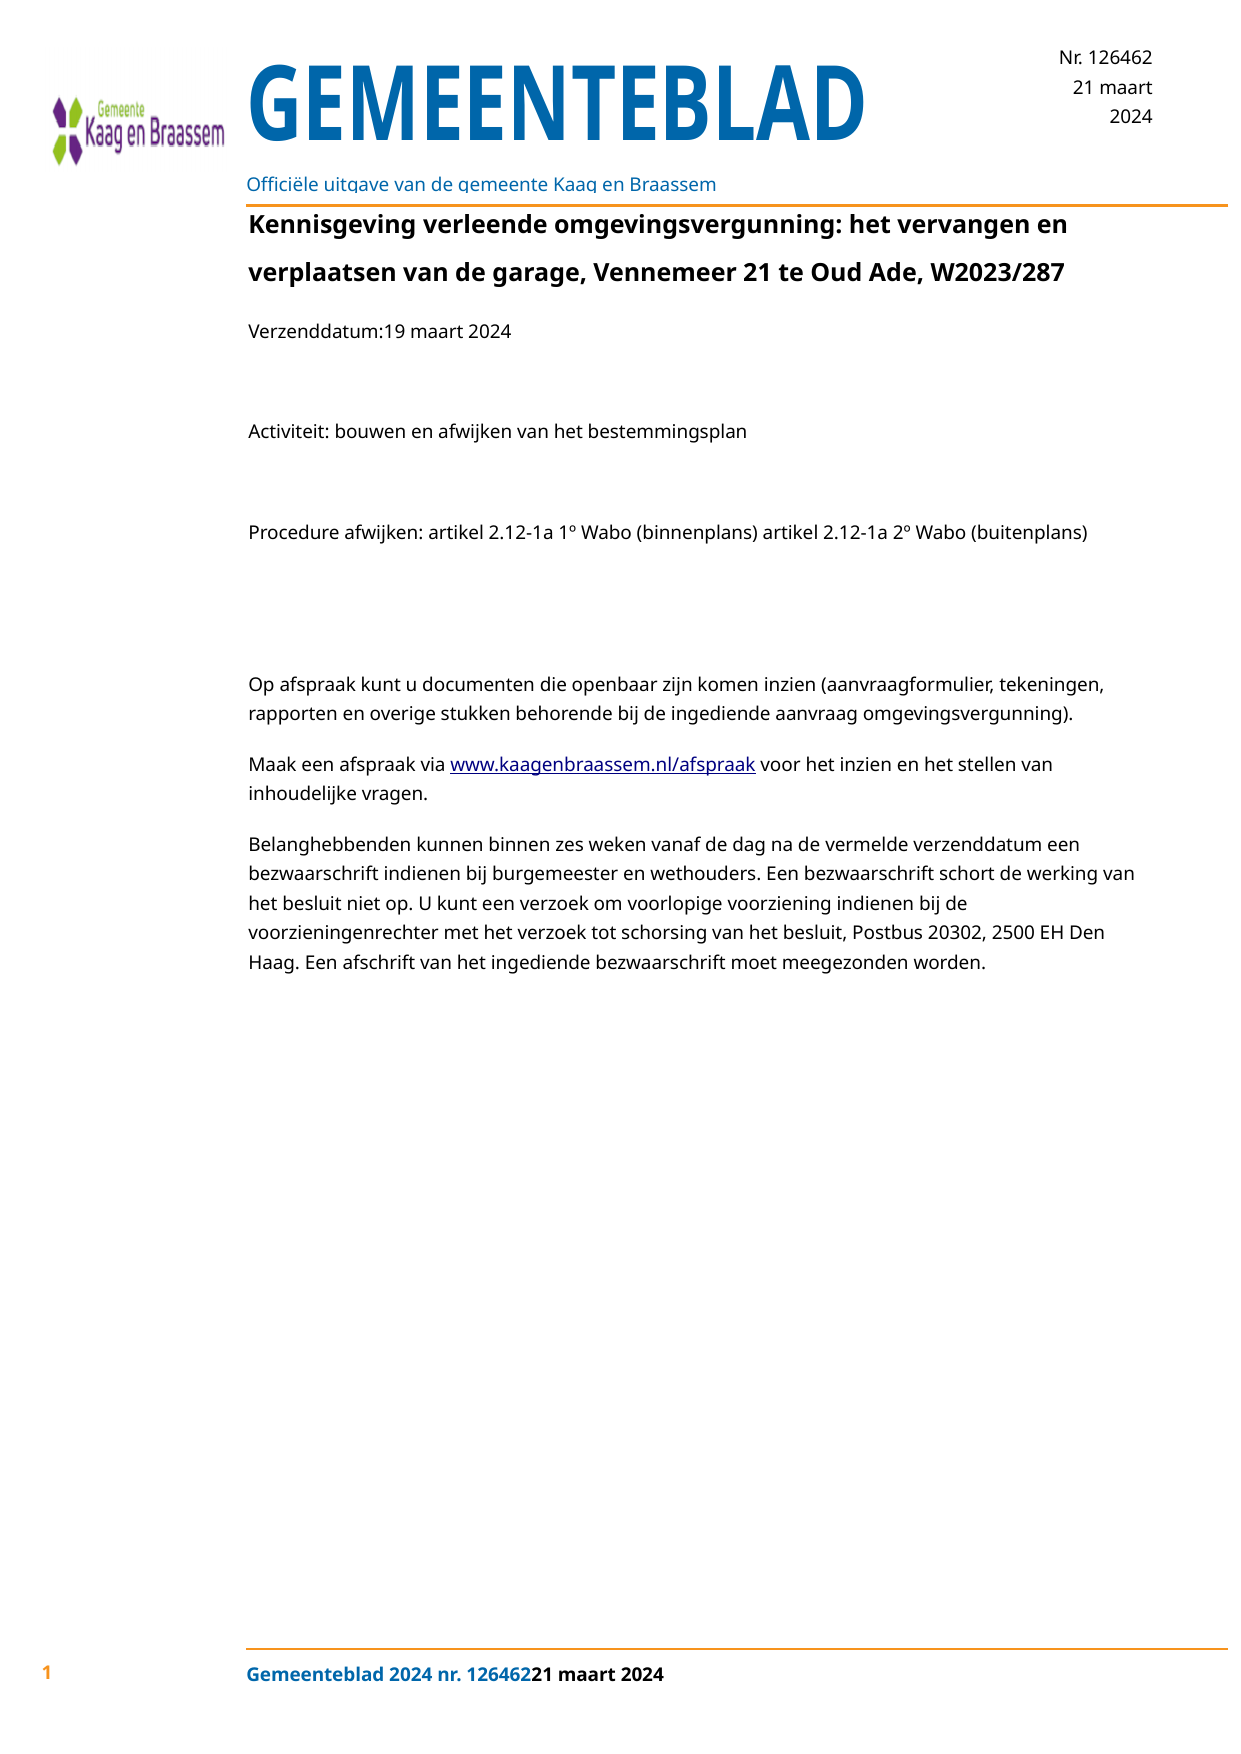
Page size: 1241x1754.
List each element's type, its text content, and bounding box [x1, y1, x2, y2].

text Procedure afwijken: artikel 2.12-1a 1º Wabo (binnenplans) artikel 2.12-1a 2º Wabo (buitenplans) [248, 519, 1152, 545]
text Kennisgeving verleende omgevingsvergunning: het vervangen en verplaatsen van de garage, Vennemeer 21 te Oud Ade, W2023/287 [248, 207, 1152, 288]
text Op afspraak kunt u documenten die openbaar zijn komen inzien (aanvraagformulier, tekeningen, rapporten en overige stukken behorende bij de ingediende aanvraag omgevingsvergunning). [248, 671, 1152, 726]
picture [41, 47, 231, 172]
text Activiteit: bouwen en afwijken van het bestemmingsplan [248, 419, 1152, 444]
text Verzenddatum:19 maart 2024 [248, 318, 1152, 344]
text Maak een afspraak via www.kaagenbraassem.nl/afspraak voor het inzien en het stellen van inhoudelijke vragen. [248, 751, 1152, 806]
text Belanghebbenden kunnen binnen zes weken vanaf de dag na de vermelde verzenddatum een bezwaarschrift indienen bij burgemeester en wethouders. Een bezwaarschrift schort de werking van het besluit niet op. U kunt een verzoek om voorlopige voorziening indienen bij de voorzieningenrechter met het verzoek tot schorsing van het besluit, Postbus 20302, 2500 EH Den Haag. Een afschrift van het ingediende bezwaarschrift moet meegezonden worden. [248, 831, 1152, 975]
